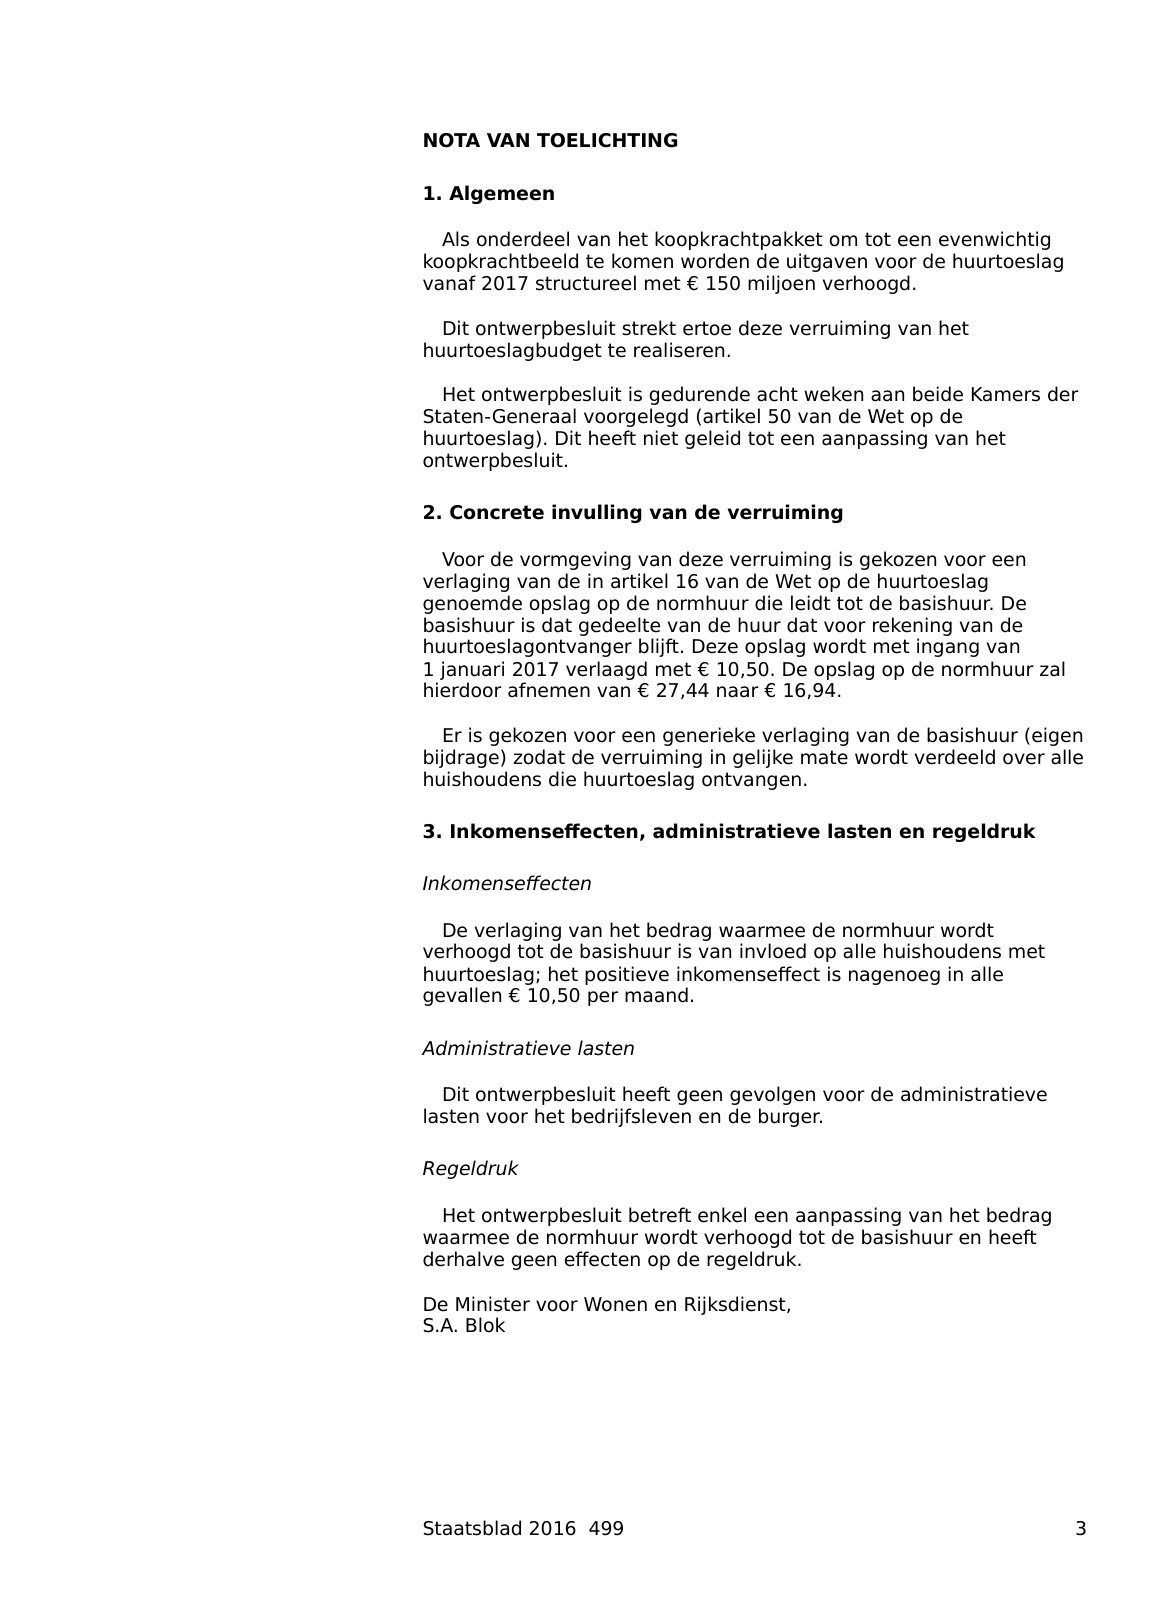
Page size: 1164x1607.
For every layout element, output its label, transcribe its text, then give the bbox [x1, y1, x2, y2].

subtitle 1. Algemeen [422, 182, 1087, 204]
subtitle Regeldruk [422, 1158, 1087, 1180]
text Er is gekozen voor een generieke verlaging van de basishuur (eigen bijdrage) zodat de verruiming in gelijke mate wordt verdeeld over alle huishoudens die huurtoeslag ontvangen. [422, 724, 1087, 791]
text Dit ontwerpbesluit strekt ertoe deze verruiming van het huurtoeslagbudget te realiseren. [422, 317, 1087, 361]
text Dit ontwerpbesluit heeft geen gevolgen voor de administratieve lasten voor het bedrijfsleven en de burger. [422, 1084, 1087, 1128]
subtitle Inkomenseffecten [422, 872, 1087, 894]
text Het ontwerpbesluit betreft enkel een aanpassing van het bedrag waarmee de normhuur wordt verhoogd tot de basishuur en heeft derhalve geen effecten op de regeldruk. [422, 1205, 1087, 1271]
text De Minister voor Wonen en Rijksdienst, S.A. Blok [422, 1293, 1087, 1337]
text Voor de vormgeving van deze verruiming is gekozen voor een verlaging van de in artikel 16 van de Wet op de huurtoeslag genoemde opslag op de normhuur die leidt tot de basishuur. De basishuur is dat gedeelte van de huur dat voor rekening van de huurtoeslagontvanger blijft. Deze opslag wordt met ingang van 1 januari 2017 verlaagd met € 10,50. De opslag op de normhuur zal hierdoor afnemen van € 27,44 naar € 16,94. [422, 548, 1087, 702]
subtitle Administratieve lasten [422, 1037, 1087, 1059]
subtitle 2. Concrete invulling van de verruiming [422, 502, 1087, 523]
text Het ontwerpbesluit is gedurende acht weken aan beide Kamers der Staten-Generaal voorgelegd (artikel 50 van de Wet op de huurtoeslag). Dit heeft niet geleid tot een aanpassing van het ontwerpbesluit. [422, 384, 1087, 472]
subtitle 3. Inkomenseffecten, administratieve lasten en regeldruk [422, 821, 1087, 842]
text De verlaging van het bedrag waarmee de normhuur wordt verhoogd tot de basishuur is van invloed op alle huishoudens met huurtoeslag; het positieve inkomenseffect is nagenoeg in alle gevallen € 10,50 per maand. [422, 919, 1087, 1007]
text Als onderdeel van het koopkrachtpakket om tot een evenwichtig koopkrachtbeeld te komen worden de uitgaven voor de huurtoeslag vanaf 2017 structureel met € 150 miljoen verhoogd. [422, 229, 1087, 295]
subtitle NOTA VAN TOELICHTING [422, 130, 1087, 152]
